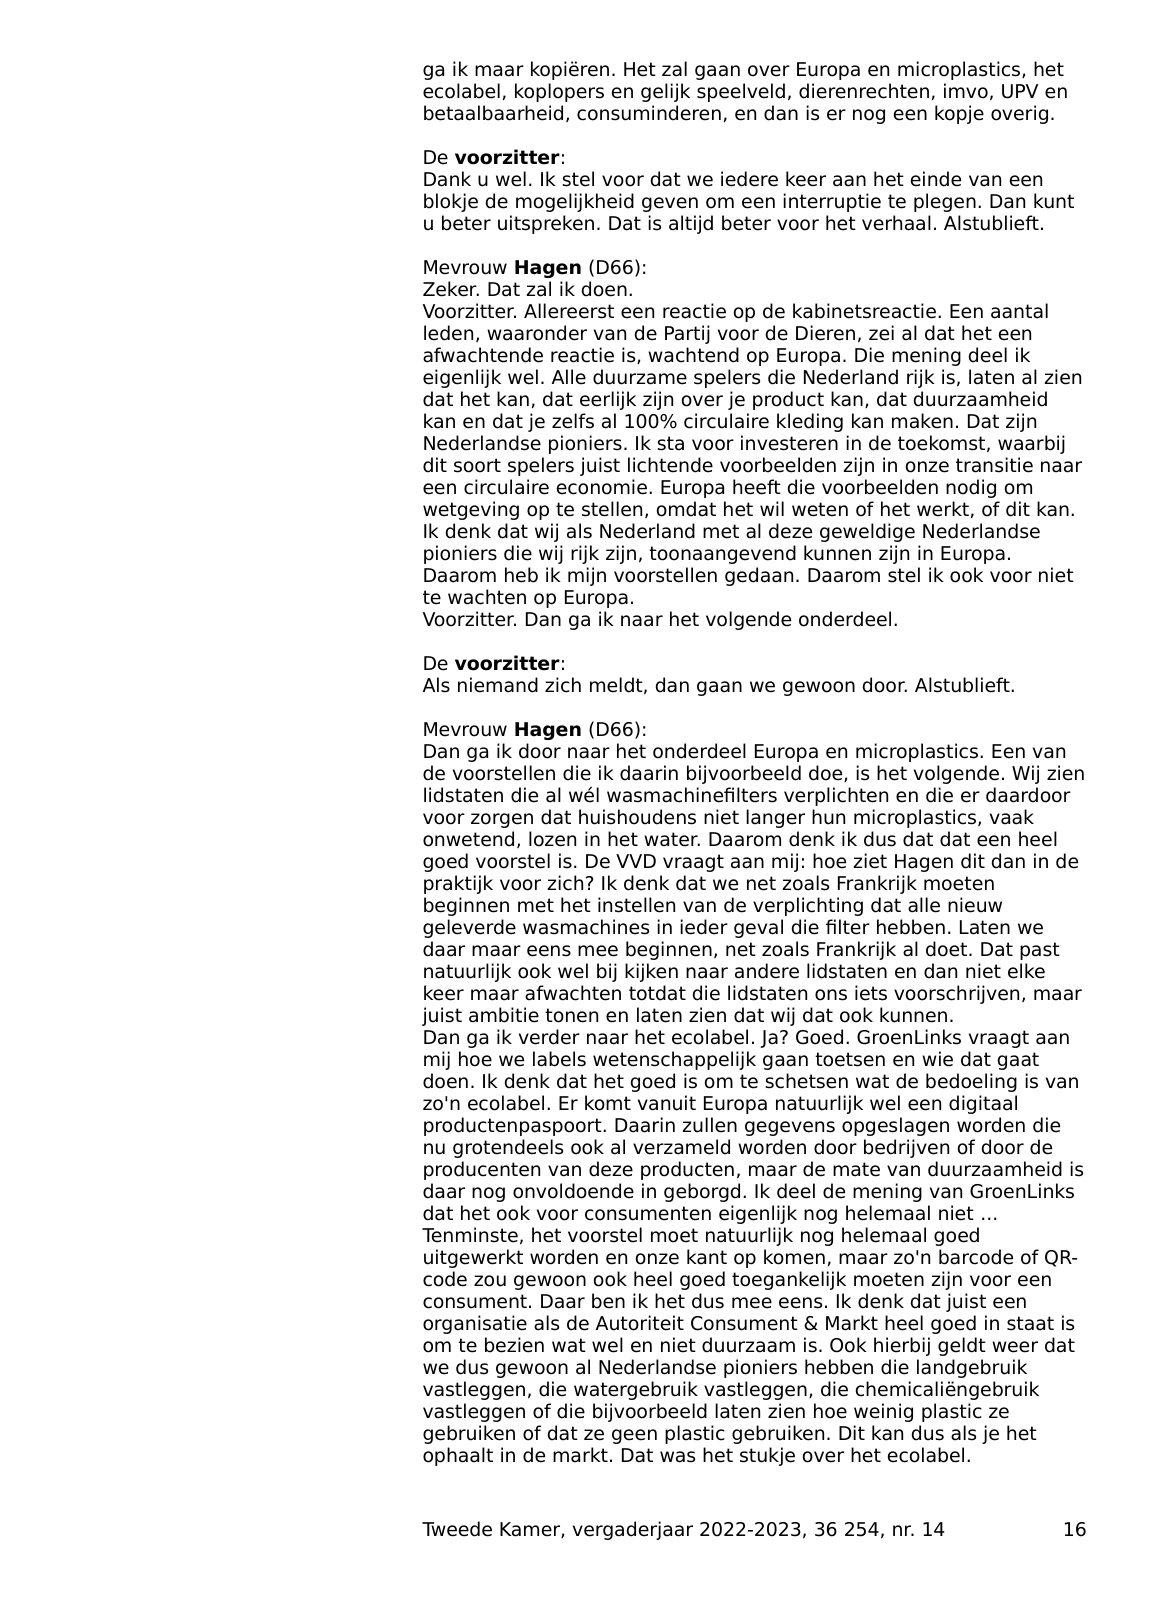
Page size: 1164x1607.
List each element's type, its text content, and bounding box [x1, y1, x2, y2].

text ga ik maar kopiëren. Het zal gaan over Europa en microplastics, het ecolabel, koplopers en gelijk speelveld, dierenrechten, imvo, UPV en betaalbaarheid, consuminderen, en dan is er nog een kopje overig. [422, 59, 1087, 125]
text Mevrouw Hagen (D66): [422, 719, 1087, 741]
text Dan ga ik door naar het onderdeel Europa en microplastics. Een van de voorstellen die ik daarin bijvoorbeeld doe, is het volgende. Wij zien lidstaten die al wél wasmachinefilters verplichten en die er daardoor voor zorgen dat huishoudens niet langer hun microplastics, vaak onwetend, lozen in het water. Daarom denk ik dus dat dat een heel goed voorstel is. De VVD vraagt aan mij: hoe ziet Hagen dit dan in de praktijk voor zich? Ik denk dat we net zoals Frankrijk moeten beginnen met het instellen van de verplichting dat alle nieuw geleverde wasmachines in ieder geval die filter hebben. Laten we daar maar eens mee beginnen, net zoals Frankrijk al doet. Dat past natuurlijk ook wel bij kijken naar andere lidstaten en dan niet elke keer maar afwachten totdat die lidstaten ons iets voorschrijven, maar juist ambitie tonen en laten zien dat wij dat ook kunnen. [422, 741, 1087, 1027]
text Dank u wel. Ik stel voor dat we iedere keer aan het einde van een blokje de mogelijkheid geven om een interruptie te plegen. Dan kunt u beter uitspreken. Dat is altijd beter voor het verhaal. Alstublieft. [422, 169, 1087, 235]
text Voorzitter. Allereerst een reactie op de kabinetsreactie. Een aantal leden, waaronder van de Partij voor de Dieren, zei al dat het een afwachtende reactie is, wachtend op Europa. Die mening deel ik eigenlijk wel. Alle duurzame spelers die Nederland rijk is, laten al zien dat het kan, dat eerlijk zijn over je product kan, dat duurzaamheid kan en dat je zelfs al 100% circulaire kleding kan maken. Dat zijn Nederlandse pioniers. Ik sta voor investeren in de toekomst, waarbij dit soort spelers juist lichtende voorbeelden zijn in onze transitie naar een circulaire economie. Europa heeft die voorbeelden nodig om wetgeving op te stellen, omdat het wil weten of het werkt, of dit kan. Ik denk dat wij als Nederland met al deze geweldige Nederlandse pioniers die wij rijk zijn, toonaangevend kunnen zijn in Europa. Daarom heb ik mijn voorstellen gedaan. Daarom stel ik ook voor niet te wachten op Europa. [422, 301, 1087, 609]
text Voorzitter. Dan ga ik naar het volgende onderdeel. [422, 609, 1087, 631]
text Mevrouw Hagen (D66): [422, 257, 1087, 279]
text Als niemand zich meldt, dan gaan we gewoon door. Alstublieft. [422, 675, 1087, 697]
text De voorzitter: [422, 653, 1087, 675]
text De voorzitter: [422, 147, 1087, 169]
text Zeker. Dat zal ik doen. [422, 279, 1087, 301]
text Dan ga ik verder naar het ecolabel. Ja? Goed. GroenLinks vraagt aan mij hoe we labels wetenschappelijk gaan toetsen en wie dat gaat doen. Ik denk dat het goed is om te schetsen wat de bedoeling is van zo'n ecolabel. Er komt vanuit Europa natuurlijk wel een digitaal productenpaspoort. Daarin zullen gegevens opgeslagen worden die nu grotendeels ook al verzameld worden door bedrijven of door de producenten van deze producten, maar de mate van duurzaamheid is daar nog onvoldoende in geborgd. Ik deel de mening van GroenLinks dat het ook voor consumenten eigenlijk nog helemaal niet ... Tenminste, het voorstel moet natuurlijk nog helemaal goed uitgewerkt worden en onze kant op komen, maar zo'n barcode of QR-code zou gewoon ook heel goed toegankelijk moeten zijn voor een consument. Daar ben ik het dus mee eens. Ik denk dat juist een organisatie als de Autoriteit Consument & Markt heel goed in staat is om te bezien wat wel en niet duurzaam is. Ook hierbij geldt weer dat we dus gewoon al Nederlandse pioniers hebben die landgebruik vastleggen, die watergebruik vastleggen, die chemicaliëngebruik vastleggen of die bijvoorbeeld laten zien hoe weinig plastic ze gebruiken of dat ze geen plastic gebruiken. Dit kan dus als je het ophaalt in de markt. Dat was het stukje over het ecolabel. [422, 1027, 1087, 1467]
